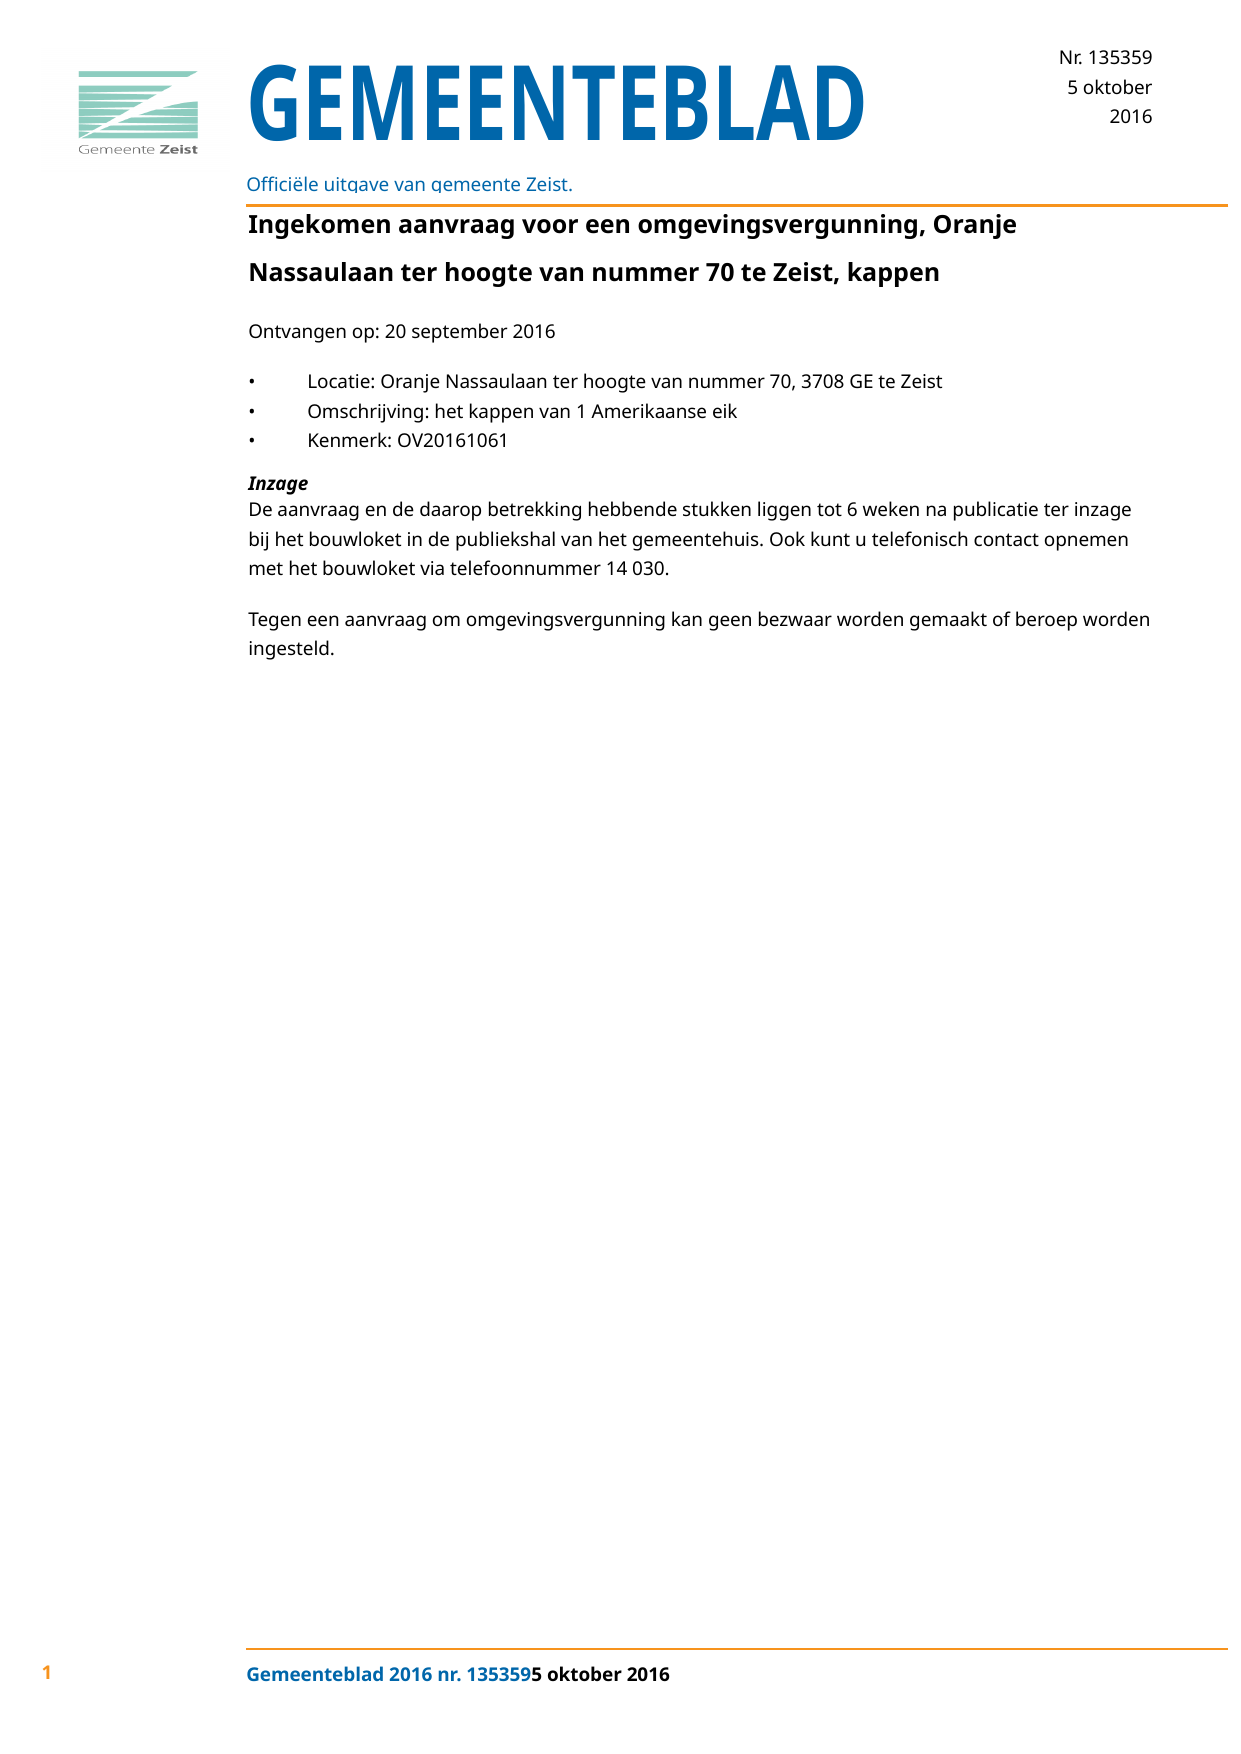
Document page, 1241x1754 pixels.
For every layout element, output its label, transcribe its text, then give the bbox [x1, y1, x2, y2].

list Locatie: Oranje Nassaulaan ter hoogte van nummer 70, 3708 GE te Zeist [248, 368, 1152, 394]
text Tegen een aanvraag om omgevingsvergunning kan geen bezwaar worden gemaakt of beroep worden ingesteld. [248, 606, 1152, 661]
text Inzage [248, 471, 1152, 496]
text De aanvraag en de daarop betrekking hebbende stukken liggen tot 6 weken na publicatie ter inzage bij het bouwloket in de publiekshal van het gemeentehuis. Ook kunt u telefonisch contact opnemen met het bouwloket via telefoonnummer 14 030. [248, 496, 1152, 581]
text Ontvangen op: 20 september 2016 [248, 318, 1152, 344]
list Kenmerk: OV20161061 [248, 427, 1152, 453]
picture [41, 47, 231, 172]
list Omschrijving: het kappen van 1 Amerikaanse eik [248, 398, 1152, 424]
text Ingekomen aanvraag voor een omgevingsvergunning, Oranje Nassaulaan ter hoogte van nummer 70 te Zeist, kappen [248, 207, 1152, 288]
